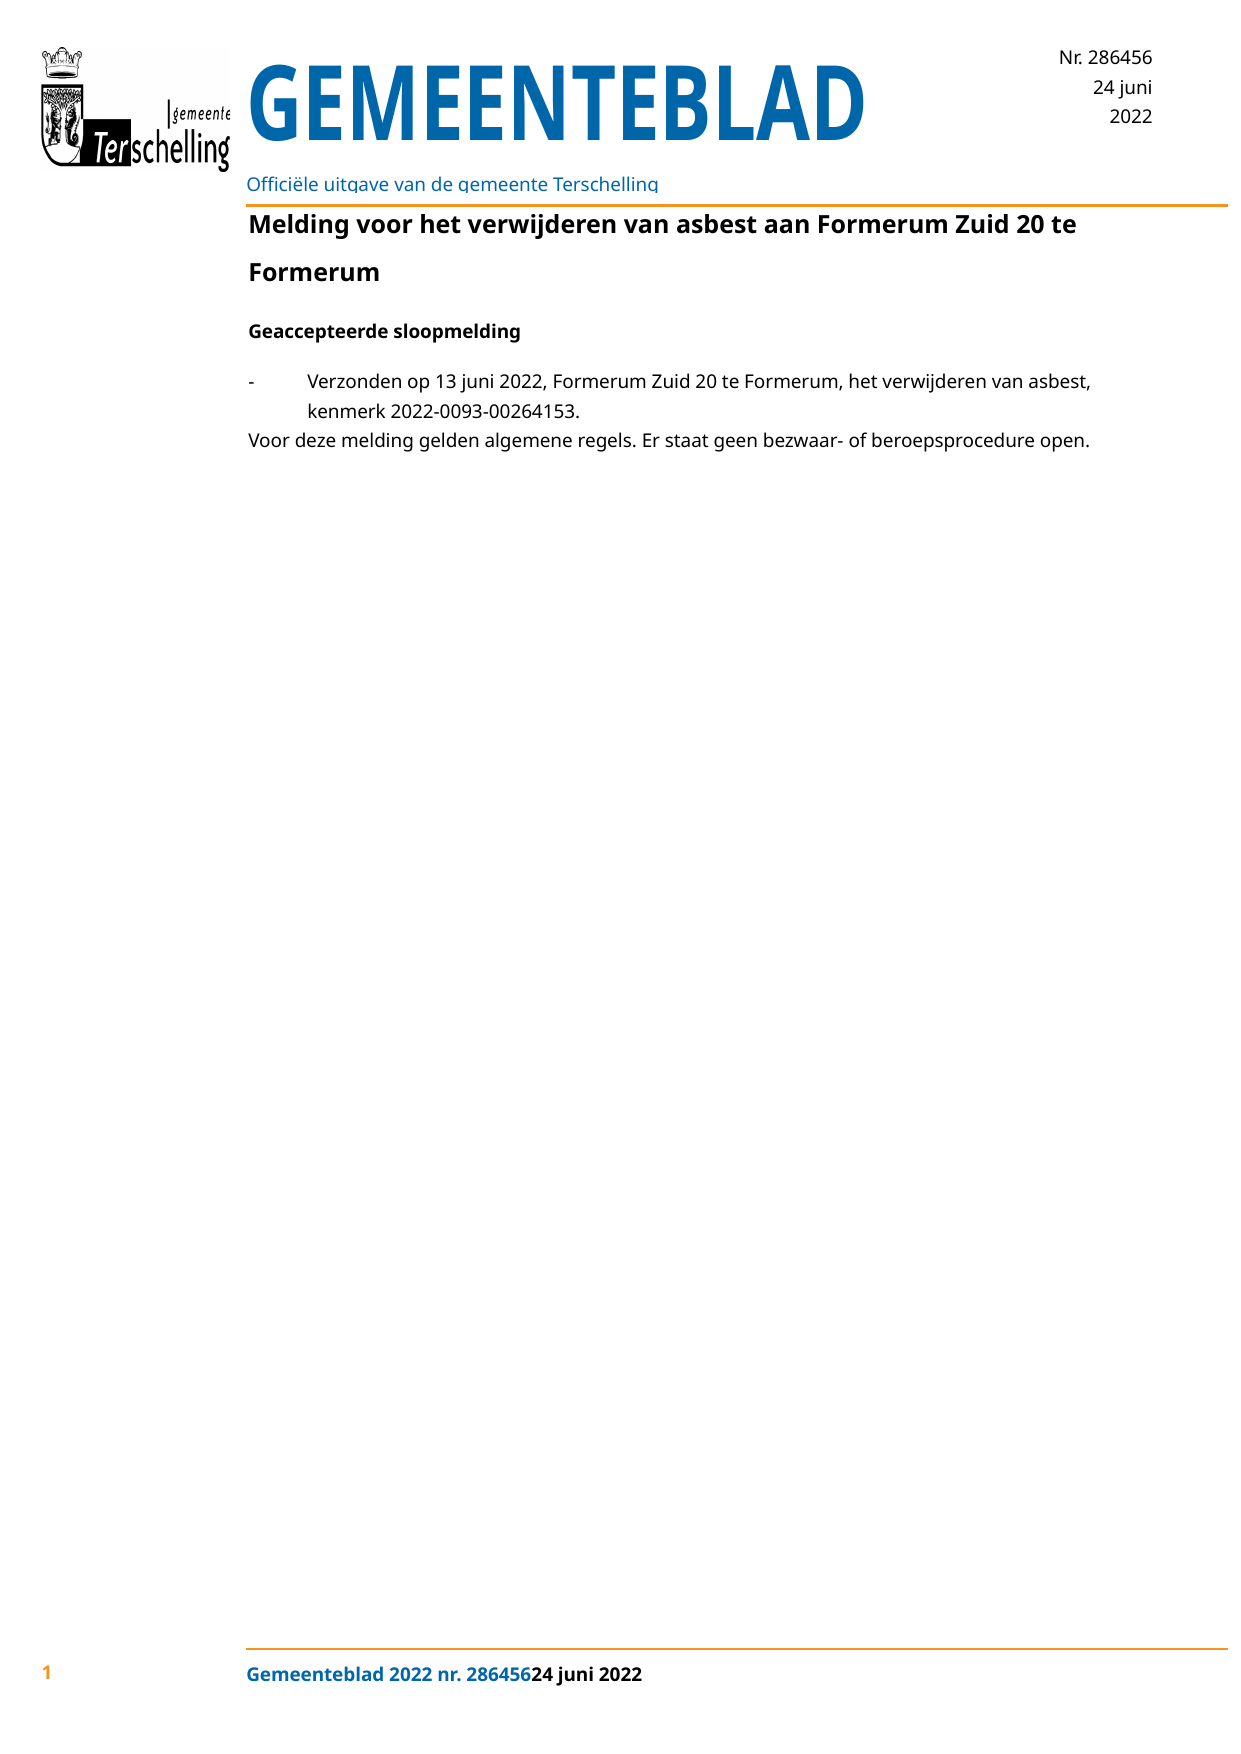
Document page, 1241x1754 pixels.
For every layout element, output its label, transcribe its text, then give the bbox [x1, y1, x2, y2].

text Geaccepteerde sloopmelding [248, 318, 1152, 344]
text Voor deze melding gelden algemene regels. Er staat geen bezwaar- of beroepsprocedure open. [248, 427, 1152, 453]
list Verzonden op 13 juni 2022, Formerum Zuid 20 te Formerum, het verwijderen van asbest, kenmerk 2022-0093-00264153. [248, 368, 1152, 424]
picture [41, 47, 231, 172]
text Melding voor het verwijderen van asbest aan Formerum Zuid 20 te Formerum [248, 207, 1152, 288]
